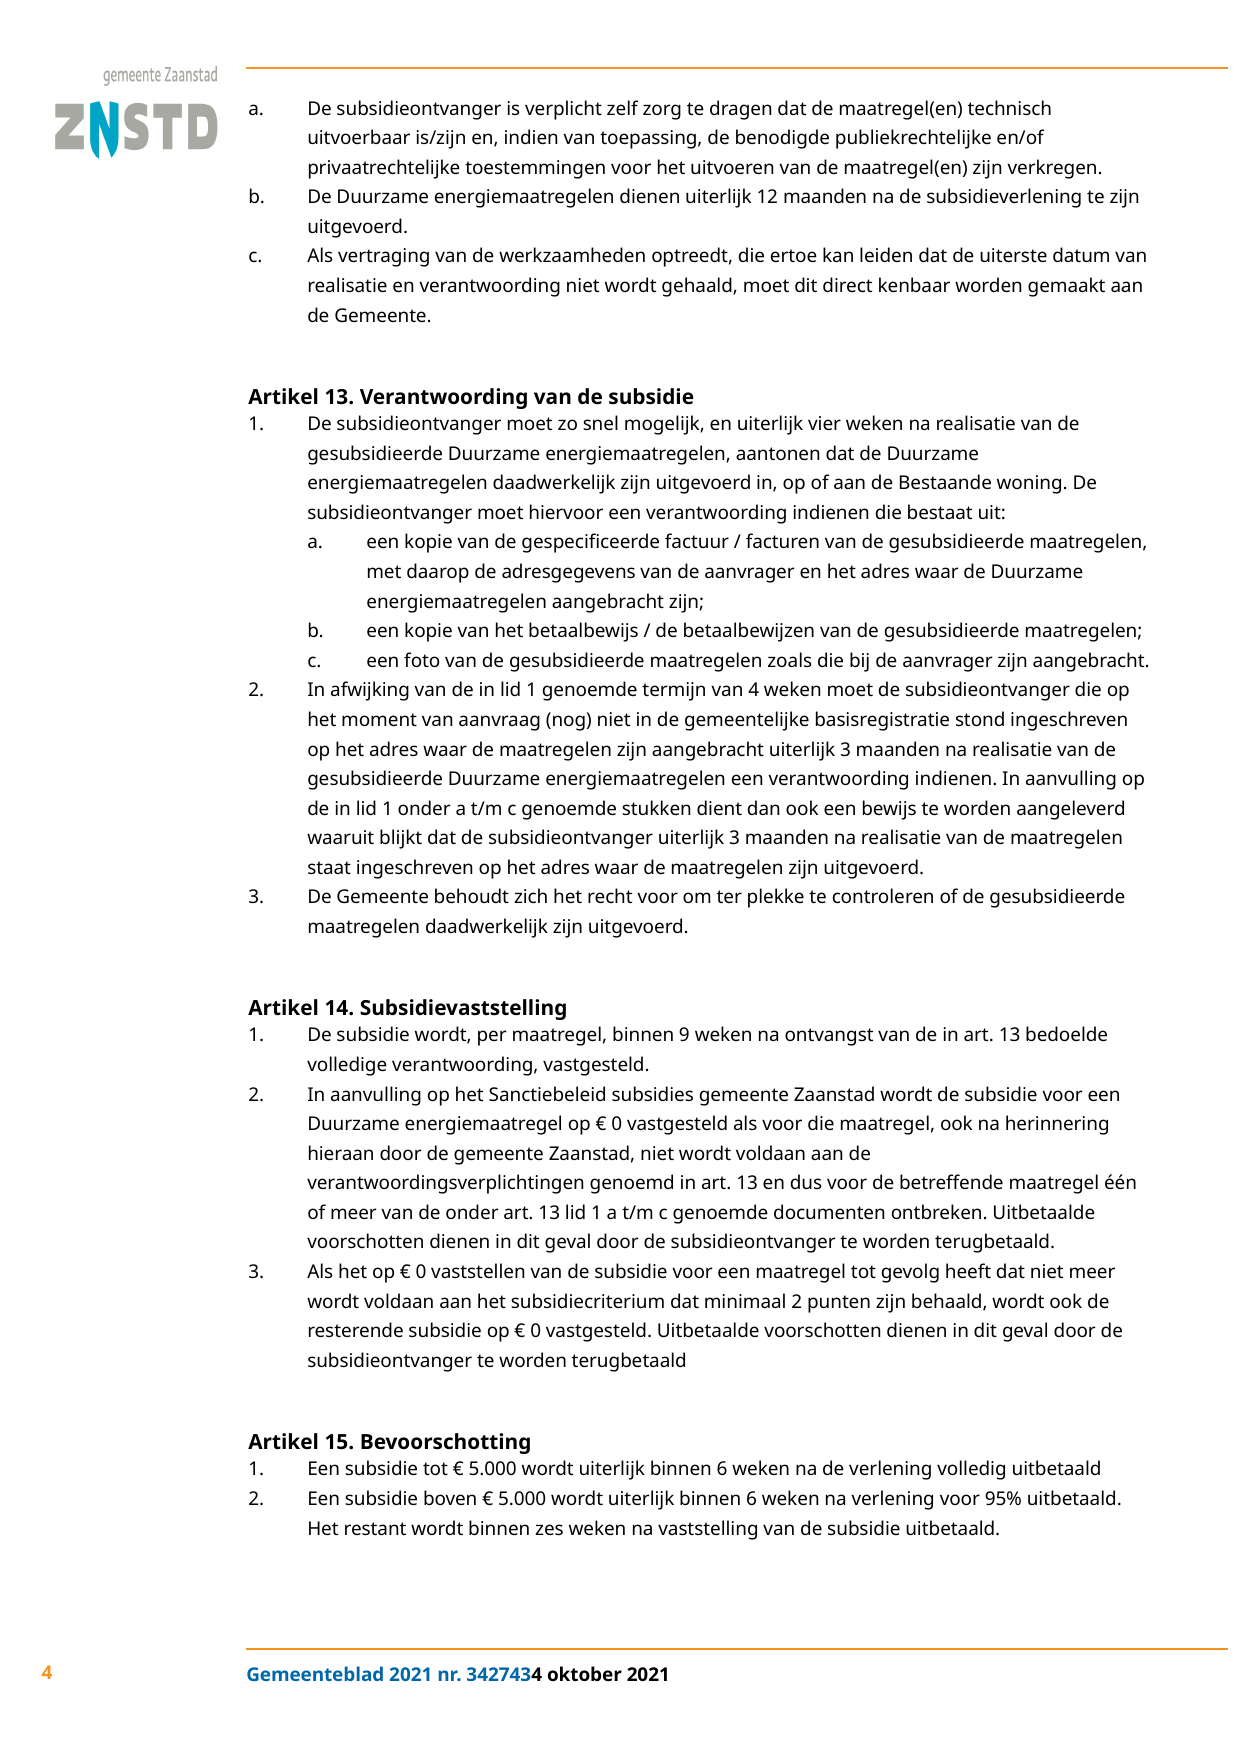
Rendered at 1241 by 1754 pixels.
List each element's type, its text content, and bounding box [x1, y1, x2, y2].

list De subsidieontvanger moet zo snel mogelijk, en uiterlijk vier weken na realisatie van de gesubsidieerde Duurzame energiemaatregelen, aantonen dat de Duurzame energiemaatregelen daadwerkelijk zijn uitgevoerd in, op of aan de Bestaande woning. De subsidieontvanger moet hiervoor een verantwoording indienen die bestaat uit: [248, 410, 1152, 525]
list een kopie van het betaalbewijs / de betaalbewijzen van de gesubsidieerde maatregelen; [307, 617, 1152, 643]
list De subsidie wordt, per maatregel, binnen 9 weken na ontvangst van de in art. 13 bedoelde volledige verantwoording, vastgesteld. [248, 1022, 1152, 1077]
list De Gemeente behoudt zich het recht voor om ter plekke te controleren of de gesubsidieerde maatregelen daadwerkelijk zijn uitgevoerd. [248, 884, 1152, 939]
list In aanvulling op het Sanctiebeleid subsidies gemeente Zaanstad wordt de subsidie voor een Duurzame energiemaatregel op € 0 vastgesteld als voor die maatregel, ook na herinnering hieraan door de gemeente Zaanstad, niet wordt voldaan aan de verantwoordingsverplichtingen genoemd in art. 13 en dus voor de betreffende maatregel één of meer van de onder art. 13 lid 1 a t/m c genoemde documenten ontbreken. Uitbetaalde voorschotten dienen in dit geval door de subsidieontvanger te worden terugbetaald. [248, 1081, 1152, 1254]
text Artikel 13. Verantwoording van de subsidie [248, 382, 1152, 410]
text Artikel 15. Bevoorschotting [248, 1427, 1152, 1456]
list een kopie van de gespecificeerde factuur / facturen van de gesubsidieerde maatregelen, met daarop de adresgegevens van de aanvrager en het adres waar de Duurzame energiemaatregelen aangebracht zijn; [307, 529, 1152, 613]
list Als het op € 0 vaststellen van de subsidie voor een maatregel tot gevolg heeft dat niet meer wordt voldaan aan het subsidiecriterium dat minimaal 2 punten zijn behaald, wordt ook de resterende subsidie op € 0 vastgesteld. Uitbetaalde voorschotten dienen in dit geval door de subsidieontvanger te worden terugbetaald [248, 1258, 1152, 1373]
list In afwijking van de in lid 1 genoemde termijn van 4 weken moet de subsidieontvanger die op het moment van aanvraag (nog) niet in de gemeentelijke basisregistratie stond ingeschreven op het adres waar de maatregelen zijn aangebracht uiterlijk 3 maanden na realisatie van de gesubsidieerde Duurzame energiemaatregelen een verantwoording indienen. In aanvulling op de in lid 1 onder a t/m c genoemde stukken dient dan ook een bewijs te worden aangeleverd waaruit blijkt dat de subsidieontvanger uiterlijk 3 maanden na realisatie van de maatregelen staat ingeschreven op het adres waar de maatregelen zijn uitgevoerd. [248, 677, 1152, 880]
list een foto van de gesubsidieerde maatregelen zoals die bij de aanvrager zijn aangebracht. [307, 647, 1152, 673]
list De subsidieontvanger is verplicht zelf zorg te dragen dat de maatregel(en) technisch uitvoerbaar is/zijn en, indien van toepassing, de benodigde publiekrechtelijke en/of privaatrechtelijke toestemmingen voor het uitvoeren van de maatregel(en) zijn verkregen. [248, 95, 1152, 180]
list Een subsidie tot € 5.000 wordt uiterlijk binnen 6 weken na de verlening volledig uitbetaald [248, 1456, 1152, 1481]
list De Duurzame energiemaatregelen dienen uiterlijk 12 maanden na de subsidieverlening te zijn uitgevoerd. [248, 183, 1152, 239]
picture [41, 47, 231, 172]
list Als vertraging van de werkzaamheden optreedt, die ertoe kan leiden dat de uiterste datum van realisatie en verantwoording niet wordt gehaald, moet dit direct kenbaar worden gemaakt aan de Gemeente. [248, 243, 1152, 328]
list Een subsidie boven € 5.000 wordt uiterlijk binnen 6 weken na verlening voor 95% uitbetaald. Het restant wordt binnen zes weken na vaststelling van de subsidie uitbetaald. [248, 1485, 1152, 1540]
text Artikel 14. Subsidievaststelling [248, 993, 1152, 1022]
